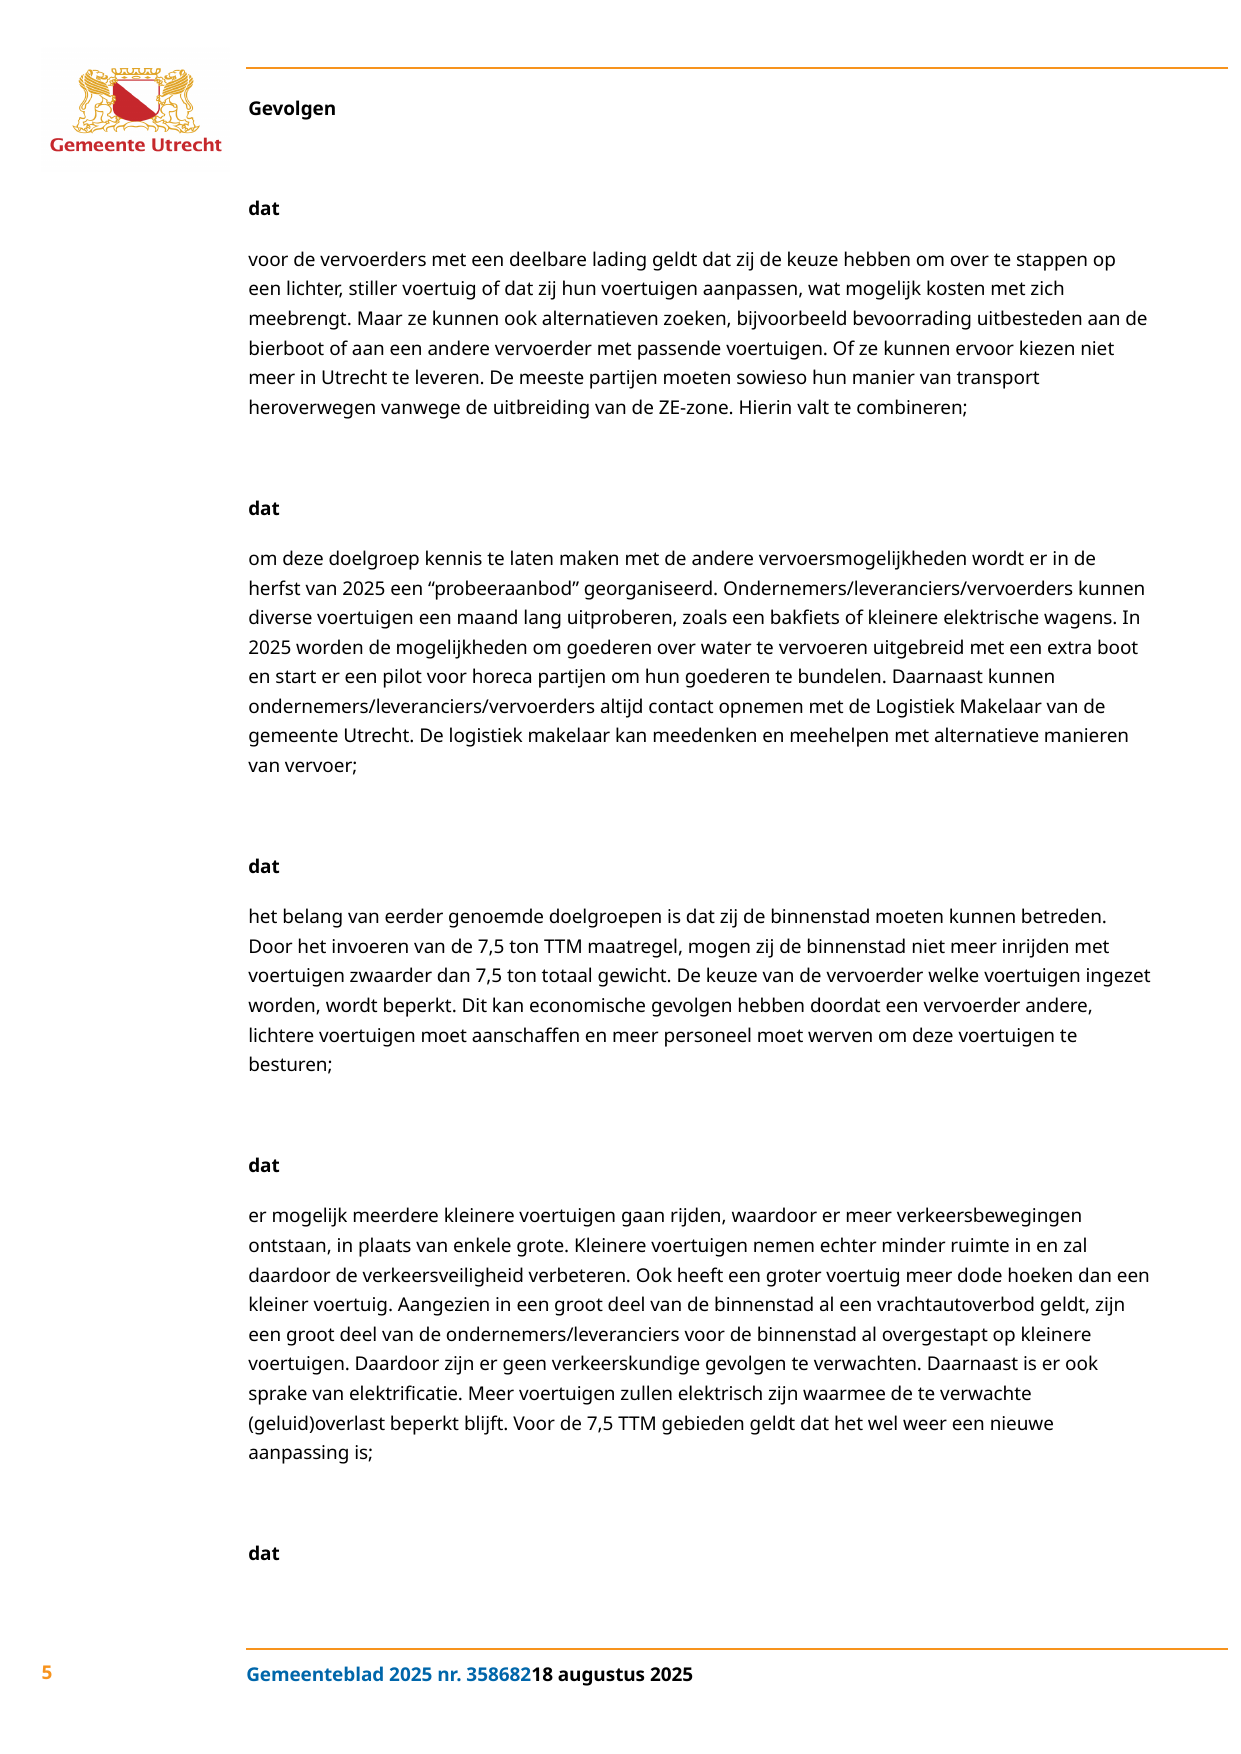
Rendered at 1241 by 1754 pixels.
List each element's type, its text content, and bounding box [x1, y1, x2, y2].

text dat [248, 495, 1152, 521]
text om deze doelgroep kennis te laten maken met de andere vervoersmogelijkheden wordt er in de herfst van 2025 een “probeeraanbod” georganiseerd. Ondernemers/leveranciers/vervoerders kunnen diverse voertuigen een maand lang uitproberen, zoals een bakfiets of kleinere elektrische wagens. In 2025 worden de mogelijkheden om goederen over water te vervoeren uitgebreid met een extra boot en start er een pilot voor horeca partijen om hun goederen te bundelen. Daarnaast kunnen ondernemers/leveranciers/vervoerders altijd contact opnemen met de Logistiek Makelaar van de gemeente Utrecht. De logistiek makelaar kan meedenken en meehelpen met alternatieve manieren van vervoer; [248, 545, 1152, 778]
text dat [248, 1152, 1152, 1178]
text dat [248, 196, 1152, 221]
text dat [248, 1540, 1152, 1566]
text het belang van eerder genoemde doelgroepen is dat zij de binnenstad moeten kunnen betreden. Door het invoeren van de 7,5 ton TTM maatregel, mogen zij de binnenstad niet meer inrijden met voertuigen zwaarder dan 7,5 ton totaal gewicht. De keuze van de vervoerder welke voertuigen ingezet worden, wordt beperkt. Dit kan economische gevolgen hebben doordat een vervoerder andere, lichtere voertuigen moet aanschaffen en meer personeel moet werven om deze voertuigen te besturen; [248, 903, 1152, 1077]
text voor de vervoerders met een deelbare lading geldt dat zij de keuze hebben om over te stappen op een lichter, stiller voertuig of dat zij hun voertuigen aanpassen, wat mogelijk kosten met zich meebrengt. Maar ze kunnen ook alternatieven zoeken, bijvoorbeeld bevoorrading uitbesteden aan de bierboot of aan een andere vervoerder met passende voertuigen. Of ze kunnen ervoor kiezen niet meer in Utrecht te leveren. De meeste partijen moeten sowieso hun manier van transport heroverwegen vanwege de uitbreiding van de ZE-zone. Hierin valt te combineren; [248, 246, 1152, 420]
text Gevolgen [248, 95, 1152, 121]
picture [41, 47, 231, 172]
text er mogelijk meerdere kleinere voertuigen gaan rijden, waardoor er meer verkeersbewegingen ontstaan, in plaats van enkele grote. Kleinere voertuigen nemen echter minder ruimte in en zal daardoor de verkeersveiligheid verbeteren. Ook heeft een groter voertuig meer dode hoeken dan een kleiner voertuig. Aangezien in een groot deel van de binnenstad al een vrachtautoverbod geldt, zijn een groot deel van de ondernemers/leveranciers voor de binnenstad al overgestapt op kleinere voertuigen. Daardoor zijn er geen verkeerskundige gevolgen te verwachten. Daarnaast is er ook sprake van elektrificatie. Meer voertuigen zullen elektrisch zijn waarmee de te verwachte (geluid)overlast beperkt blijft. Voor de 7,5 TTM gebieden geldt dat het wel weer een nieuwe aanpassing is; [248, 1203, 1152, 1465]
text dat [248, 853, 1152, 879]
